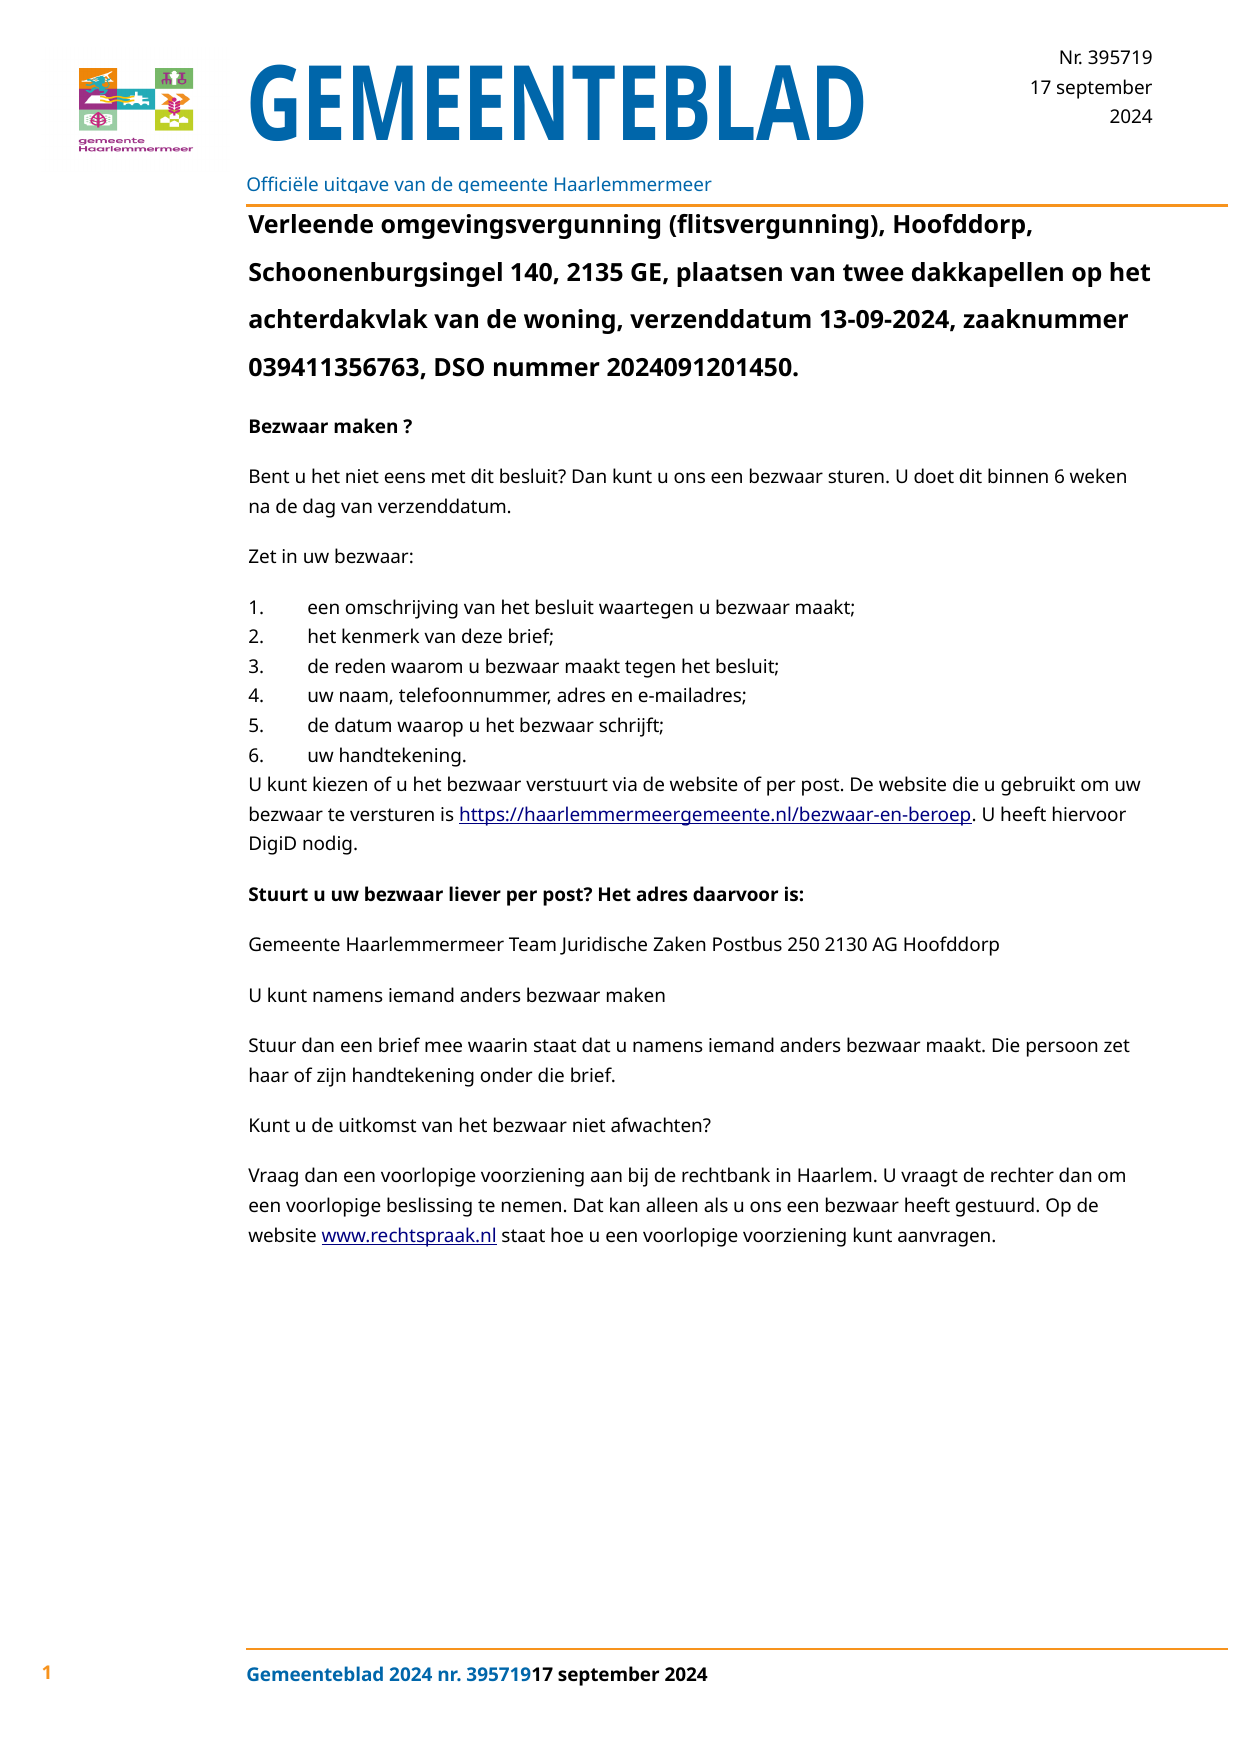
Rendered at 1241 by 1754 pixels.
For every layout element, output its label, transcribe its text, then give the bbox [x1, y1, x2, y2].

text Stuur dan een brief mee waarin staat dat u namens iemand anders bezwaar maakt. Die persoon zet haar of zijn handtekening onder die brief. [248, 1032, 1152, 1088]
text Verleende omgevingsvergunning (flitsvergunning), Hoofddorp, Schoonenburgsingel 140, 2135 GE, plaatsen van twee dakkapellen op het achterdakvlak van de woning, verzenddatum 13-09-2024, zaaknummer 039411356763, DSO nummer 2024091201450. [248, 207, 1152, 384]
list uw handtekening. [248, 742, 1152, 768]
text Zet in uw bezwaar: [248, 543, 1152, 569]
text U kunt namens iemand anders bezwaar maken [248, 982, 1152, 1008]
text Kunt u de uitkomst van het bezwaar niet afwachten? [248, 1112, 1152, 1138]
text Vraag dan een voorlopige voorziening aan bij de rechtbank in Haarlem. U vraagt de rechter dan om een voorlopige beslissing te nemen. Dat kan alleen als u ons een bezwaar heeft gestuurd. Op de website www.rechtspraak.nl staat hoe u een voorlopige voorziening kunt aanvragen. [248, 1163, 1152, 1248]
text Bent u het niet eens met dit besluit? Dan kunt u ons een bezwaar sturen. U doet dit binnen 6 weken na de dag van verzenddatum. [248, 463, 1152, 519]
list uw naam, telefoonnummer, adres en e-mailadres; [248, 683, 1152, 708]
text Gemeente Haarlemmermeer Team Juridische Zaken Postbus 250 2130 AG Hoofddorp [248, 931, 1152, 957]
picture [41, 47, 231, 172]
text U kunt kiezen of u het bezwaar verstuurt via de website of per post. De website die u gebruikt om uw bezwaar te versturen is https://haarlemmermeergemeente.nl/bezwaar-en-beroep. U heeft hiervoor DigiD nodig. [248, 771, 1152, 856]
text Bezwaar maken ? [248, 413, 1152, 439]
list de datum waarop u het bezwaar schrijft; [248, 712, 1152, 738]
list de reden waarom u bezwaar maakt tegen het besluit; [248, 653, 1152, 679]
text Stuurt u uw bezwaar liever per post? Het adres daarvoor is: [248, 881, 1152, 907]
list een omschrijving van het besluit waartegen u bezwaar maakt; [248, 594, 1152, 620]
list het kenmerk van deze brief; [248, 623, 1152, 649]
